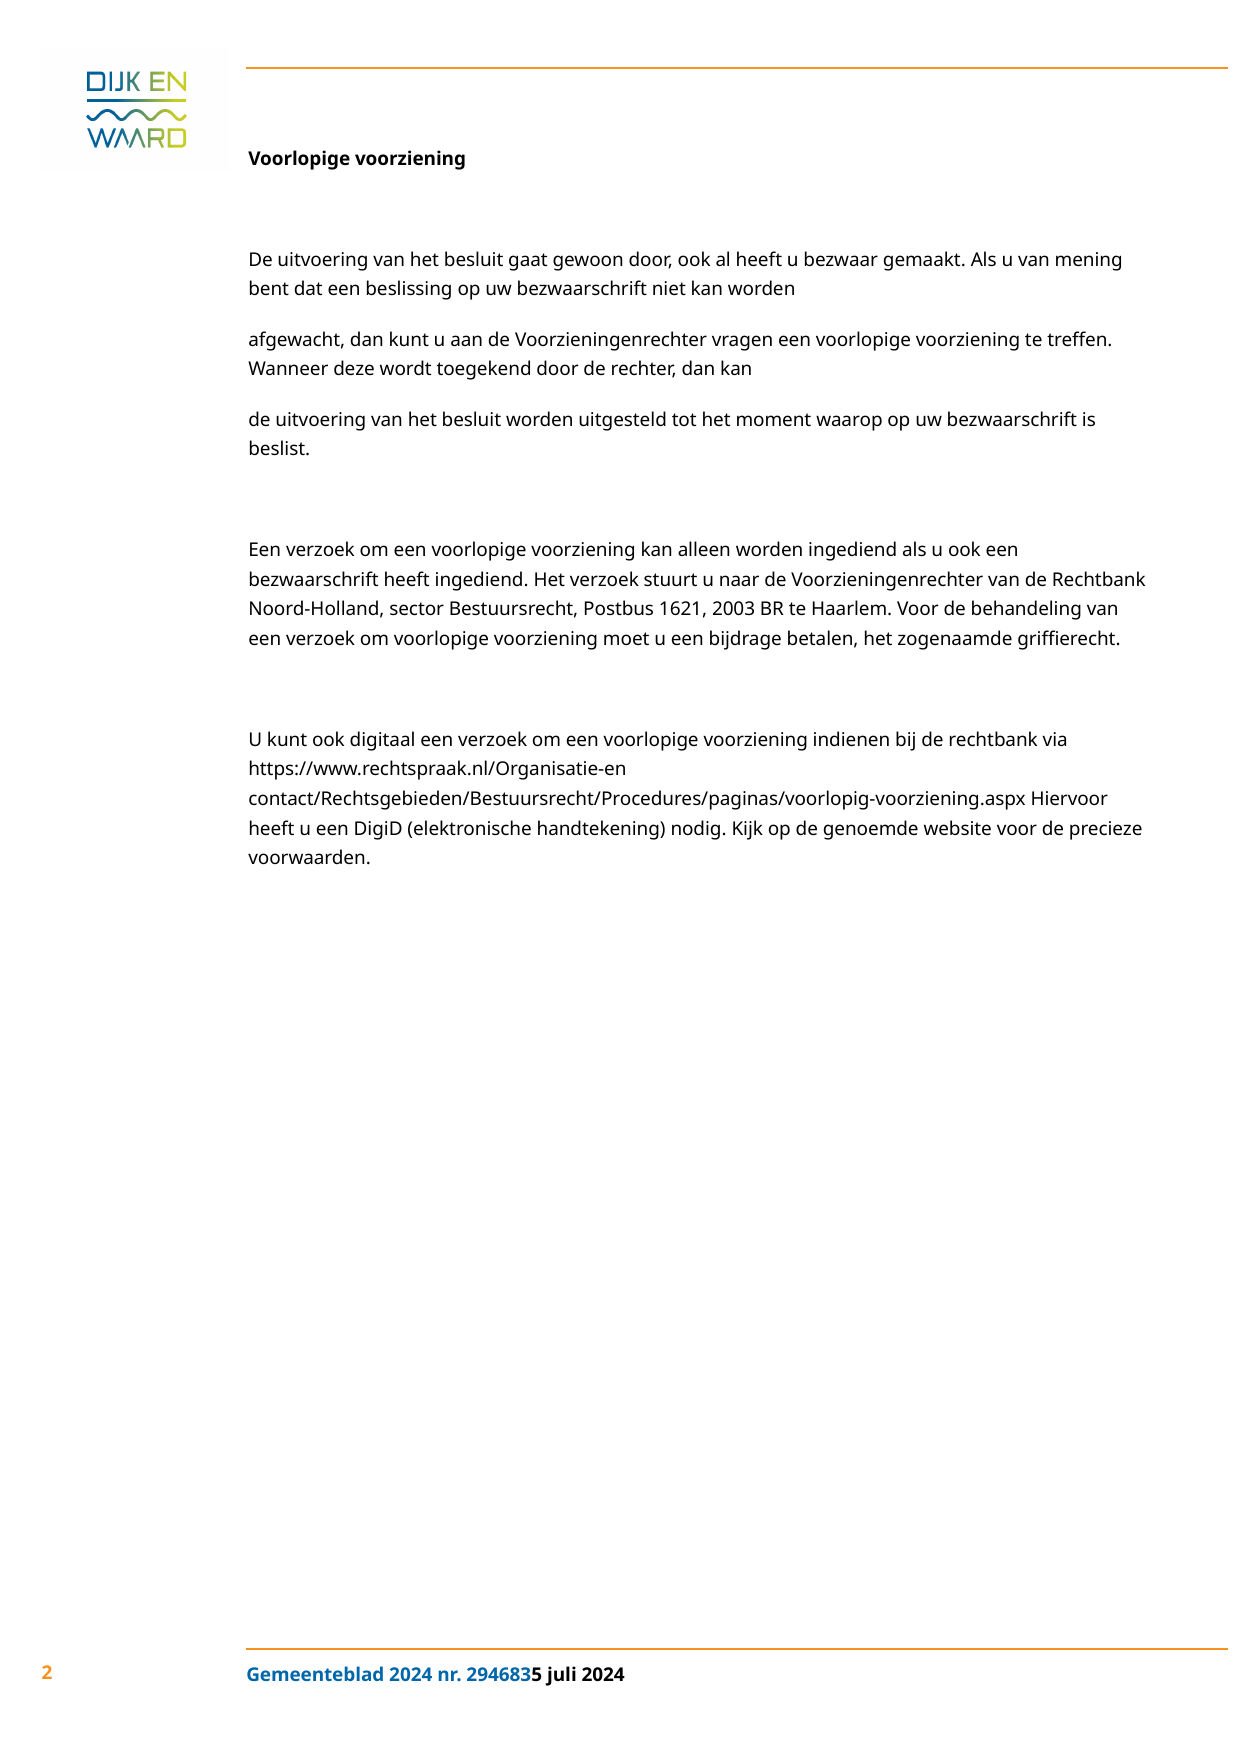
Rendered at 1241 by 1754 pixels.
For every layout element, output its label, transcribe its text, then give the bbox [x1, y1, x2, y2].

text De uitvoering van het besluit gaat gewoon door, ook al heeft u bezwaar gemaakt. Als u van mening bent dat een beslissing op uw bezwaarschrift niet kan worden [248, 246, 1152, 301]
text afgewacht, dan kunt u aan de Voorzieningenrechter vragen een voorlopige voorziening te treffen. Wanneer deze wordt toegekend door de rechter, dan kan [248, 326, 1152, 381]
text Een verzoek om een voorlopige voorziening kan alleen worden ingediend als u ook een bezwaarschrift heeft ingediend. Het verzoek stuurt u naar de Voorzieningenrechter van de Rechtbank Noord-Holland, sector Bestuursrecht, Postbus 1621, 2003 BR te Haarlem. Voor de behandeling van een verzoek om voorlopige voorziening moet u een bijdrage betalen, het zogenaamde griffierecht. [248, 536, 1152, 651]
picture [41, 47, 231, 172]
text de uitvoering van het besluit worden uitgesteld tot het moment waarop op uw bezwaarschrift is beslist. [248, 406, 1152, 461]
text U kunt ook digitaal een verzoek om een voorlopige voorziening indienen bij de rechtbank via https://www.rechtspraak.nl/Organisatie-en contact/Rechtsgebieden/Bestuursrecht/Procedures/paginas/voorlopig-voorziening.aspx Hiervoor heeft u een DigiD (elektronische handtekening) nodig. Kijk op de genoemde website voor de precieze voorwaarden. [248, 726, 1152, 870]
text Voorlopige voorziening [248, 145, 1152, 171]
